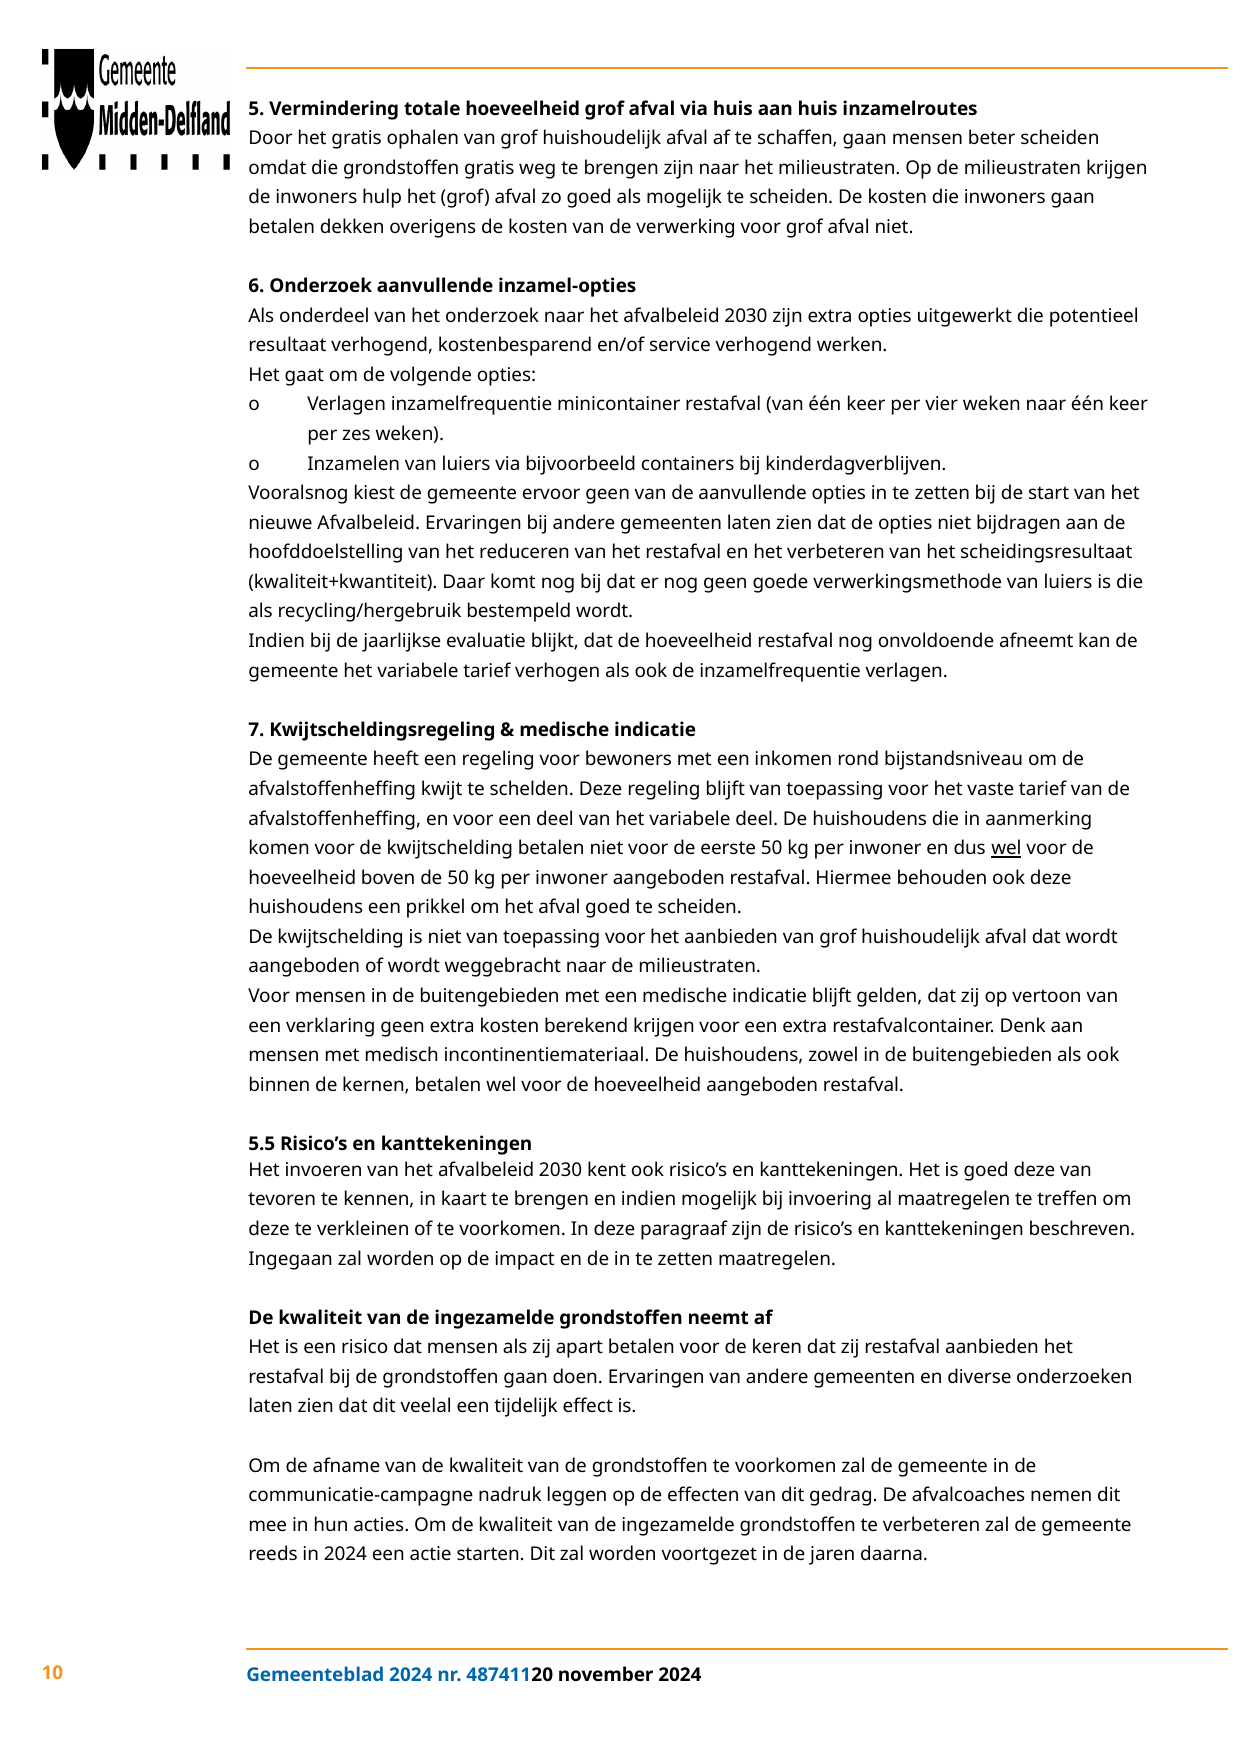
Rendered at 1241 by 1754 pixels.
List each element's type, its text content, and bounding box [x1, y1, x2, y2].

text De gemeente heeft een regeling voor bewoners met een inkomen rond bijstandsniveau om de afvalstoffenheffing kwijt te schelden. Deze regeling blijft van toepassing voor het vaste tarief van de afvalstoffenheffing, en voor een deel van het variabele deel. De huishoudens die in aanmerking komen voor de kwijtschelding betalen niet voor de eerste 50 kg per inwoner en dus wel voor de hoeveelheid boven de 50 kg per inwoner aangeboden restafval. Hiermee behouden ook deze huishoudens een prikkel om het afval goed te scheiden. [248, 746, 1152, 919]
text Om de afname van de kwaliteit van de grondstoffen te voorkomen zal de gemeente in de communicatie-campagne nadruk leggen op de effecten van dit gedrag. De afvalcoaches nemen dit mee in hun acties. Om de kwaliteit van de ingezamelde grondstoffen te verbeteren zal de gemeente reeds in 2024 een actie starten. Dit zal worden voortgezet in de jaren daarna. [248, 1452, 1152, 1566]
text Het gaat om de volgende opties: [248, 361, 1152, 387]
text Indien bij de jaarlijkse evaluatie blijkt, dat de hoeveelheid restafval nog onvoldoende afneemt kan de gemeente het variabele tarief verhogen als ook de inzamelfrequentie verlagen. [248, 627, 1152, 683]
text De kwaliteit van de ingezamelde grondstoffen neemt af [248, 1304, 1152, 1329]
text Vooralsnog kiest de gemeente ervoor geen van de aanvullende opties in te zetten bij de start van het nieuwe Afvalbeleid. Ervaringen bij andere gemeenten laten zien dat de opties niet bijdragen aan de hoofddoelstelling van het reduceren van het restafval en het verbeteren van het scheidingsresultaat (kwaliteit+kwantiteit). Daar komt nog bij dat er nog geen goede verwerkingsmethode van luiers is die als recycling/hergebruik bestempeld wordt. [248, 479, 1152, 623]
text 5.5 Risico’s en kanttekeningen [248, 1130, 1152, 1156]
text Het invoeren van het afvalbeleid 2030 kent ook risico’s en kanttekeningen. Het is goed deze van tevoren te kennen, in kaart te brengen en indien mogelijk bij invoering al maatregelen te treffen om deze te verkleinen of te voorkomen. In deze paragraaf zijn de risico’s en kanttekeningen beschreven. Ingegaan zal worden op de impact en de in te zetten maatregelen. [248, 1156, 1152, 1270]
text Voor mensen in de buitengebieden met een medische indicatie blijft gelden, dat zij op vertoon van een verklaring geen extra kosten berekend krijgen voor een extra restafvalcontainer. Denk aan mensen met medisch incontinentiemateriaal. De huishoudens, zowel in de buitengebieden als ook binnen de kernen, betalen wel voor de hoeveelheid aangeboden restafval. [248, 982, 1152, 1097]
text De kwijtschelding is niet van toepassing voor het aanbieden van grof huishoudelijk afval dat wordt aangeboden of wordt weggebracht naar de milieustraten. [248, 923, 1152, 978]
text Het is een risico dat mensen als zij apart betalen voor de keren dat zij restafval aanbieden het restafval bij de grondstoffen gaan doen. Ervaringen van andere gemeenten en diverse onderzoeken laten zien dat dit veelal een tijdelijk effect is. [248, 1333, 1152, 1418]
text 5. Vermindering totale hoeveelheid grof afval via huis aan huis inzamelroutes [248, 95, 1152, 121]
text Door het gratis ophalen van grof huishoudelijk afval af te schaffen, gaan mensen beter scheiden omdat die grondstoffen gratis weg te brengen zijn naar het milieustraten. Op de milieustraten krijgen de inwoners hulp het (grof) afval zo goed als mogelijk te scheiden. De kosten die inwoners gaan betalen dekken overigens de kosten van de verwerking voor grof afval niet. [248, 124, 1152, 239]
picture [41, 47, 231, 172]
text 7. Kwijtscheldingsregeling & medische indicatie [248, 716, 1152, 742]
list Verlagen inzamelfrequentie minicontainer restafval (van één keer per vier weken naar één keer per zes weken). [248, 391, 1152, 446]
text Als onderdeel van het onderzoek naar het afvalbeleid 2030 zijn extra opties uitgewerkt die potentieel resultaat verhogend, kostenbesparend en/of service verhogend werken. [248, 302, 1152, 357]
list Inzamelen van luiers via bijvoorbeeld containers bij kinderdagverblijven. [248, 450, 1152, 476]
text 6. Onderzoek aanvullende inzamel-opties [248, 272, 1152, 298]
